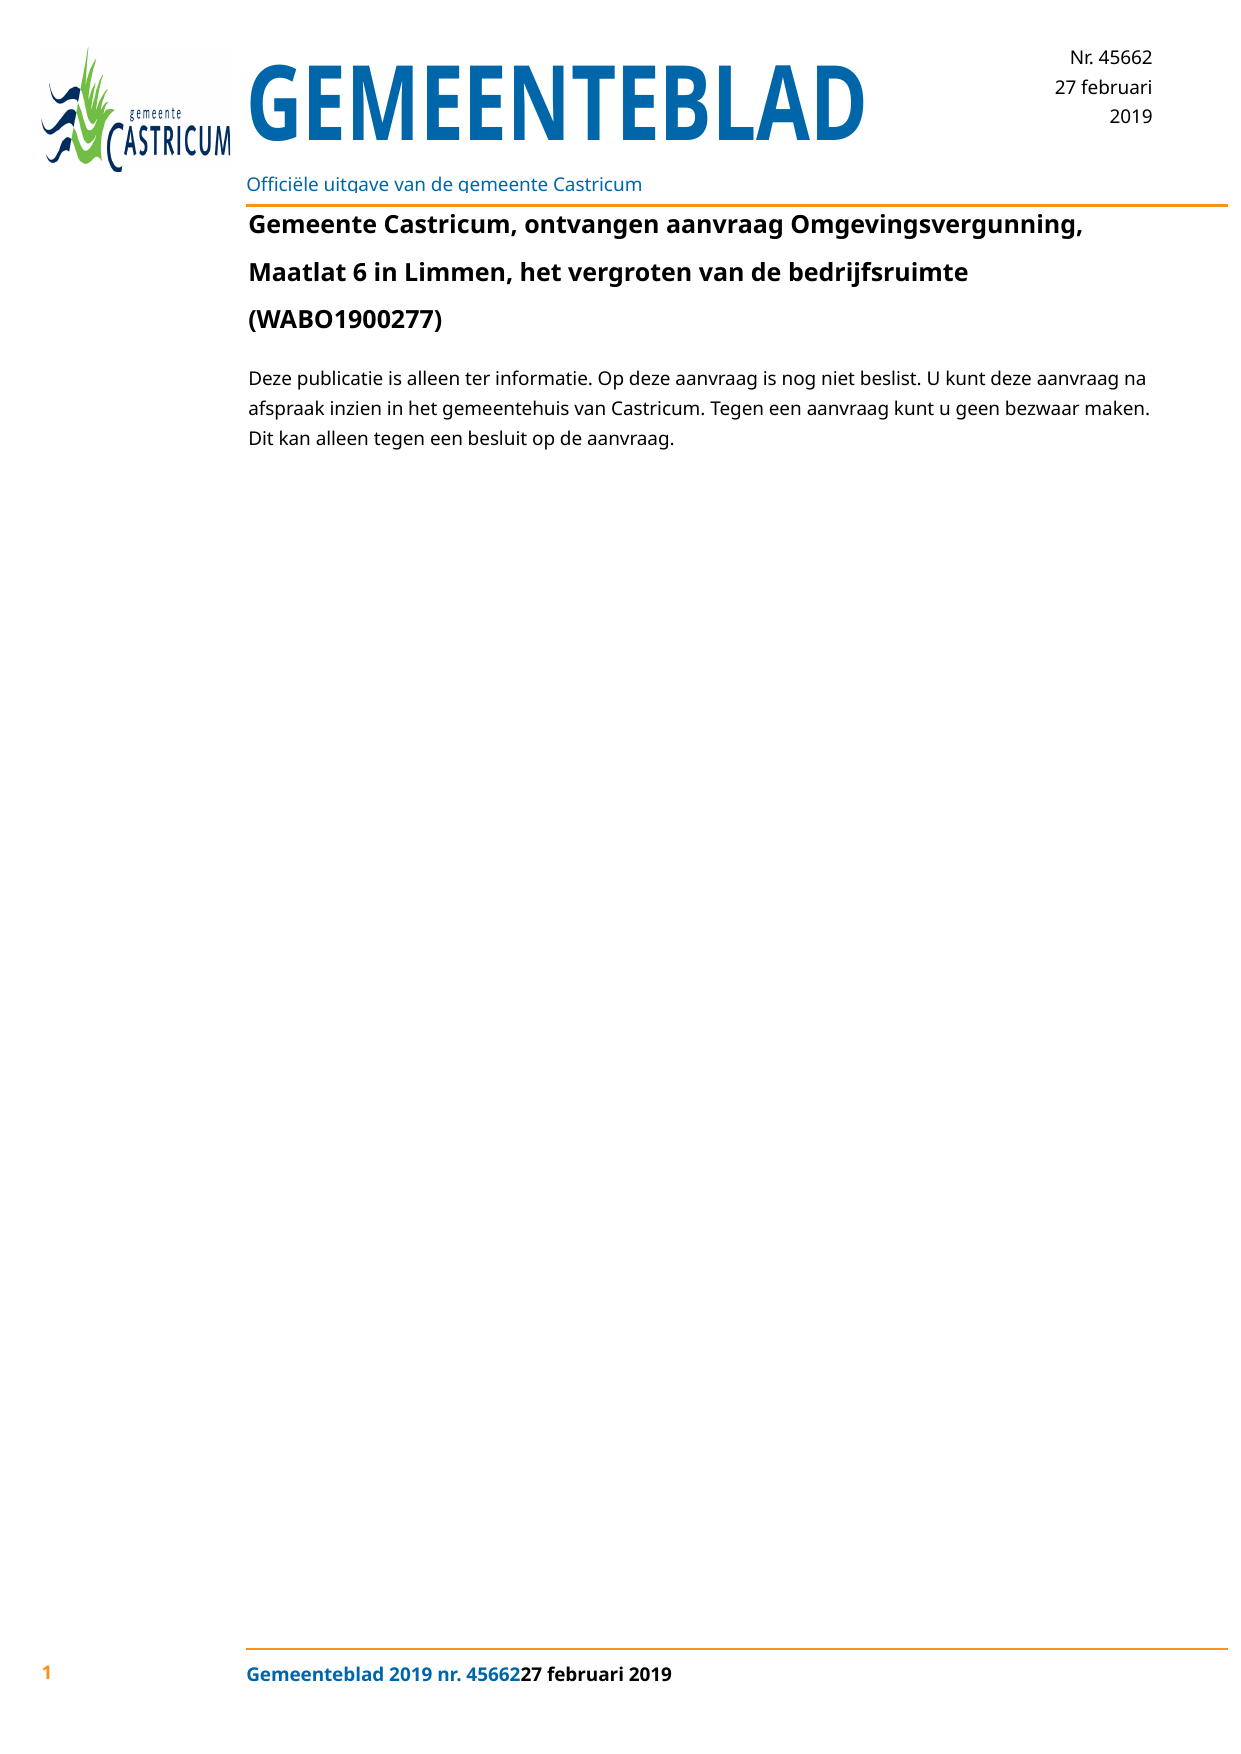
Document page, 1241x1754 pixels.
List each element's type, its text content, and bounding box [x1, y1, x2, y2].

text Gemeente Castricum, ontvangen aanvraag Omgevingsvergunning, Maatlat 6 in Limmen, het vergroten van de bedrijfsruimte (WABO1900277) [248, 207, 1152, 336]
picture [41, 47, 231, 172]
text Deze publicatie is alleen ter informatie. Op deze aanvraag is nog niet beslist. U kunt deze aanvraag na afspraak inzien in het gemeentehuis van Castricum. Tegen een aanvraag kunt u geen bezwaar maken. Dit kan alleen tegen een besluit op de aanvraag. [248, 366, 1152, 450]
